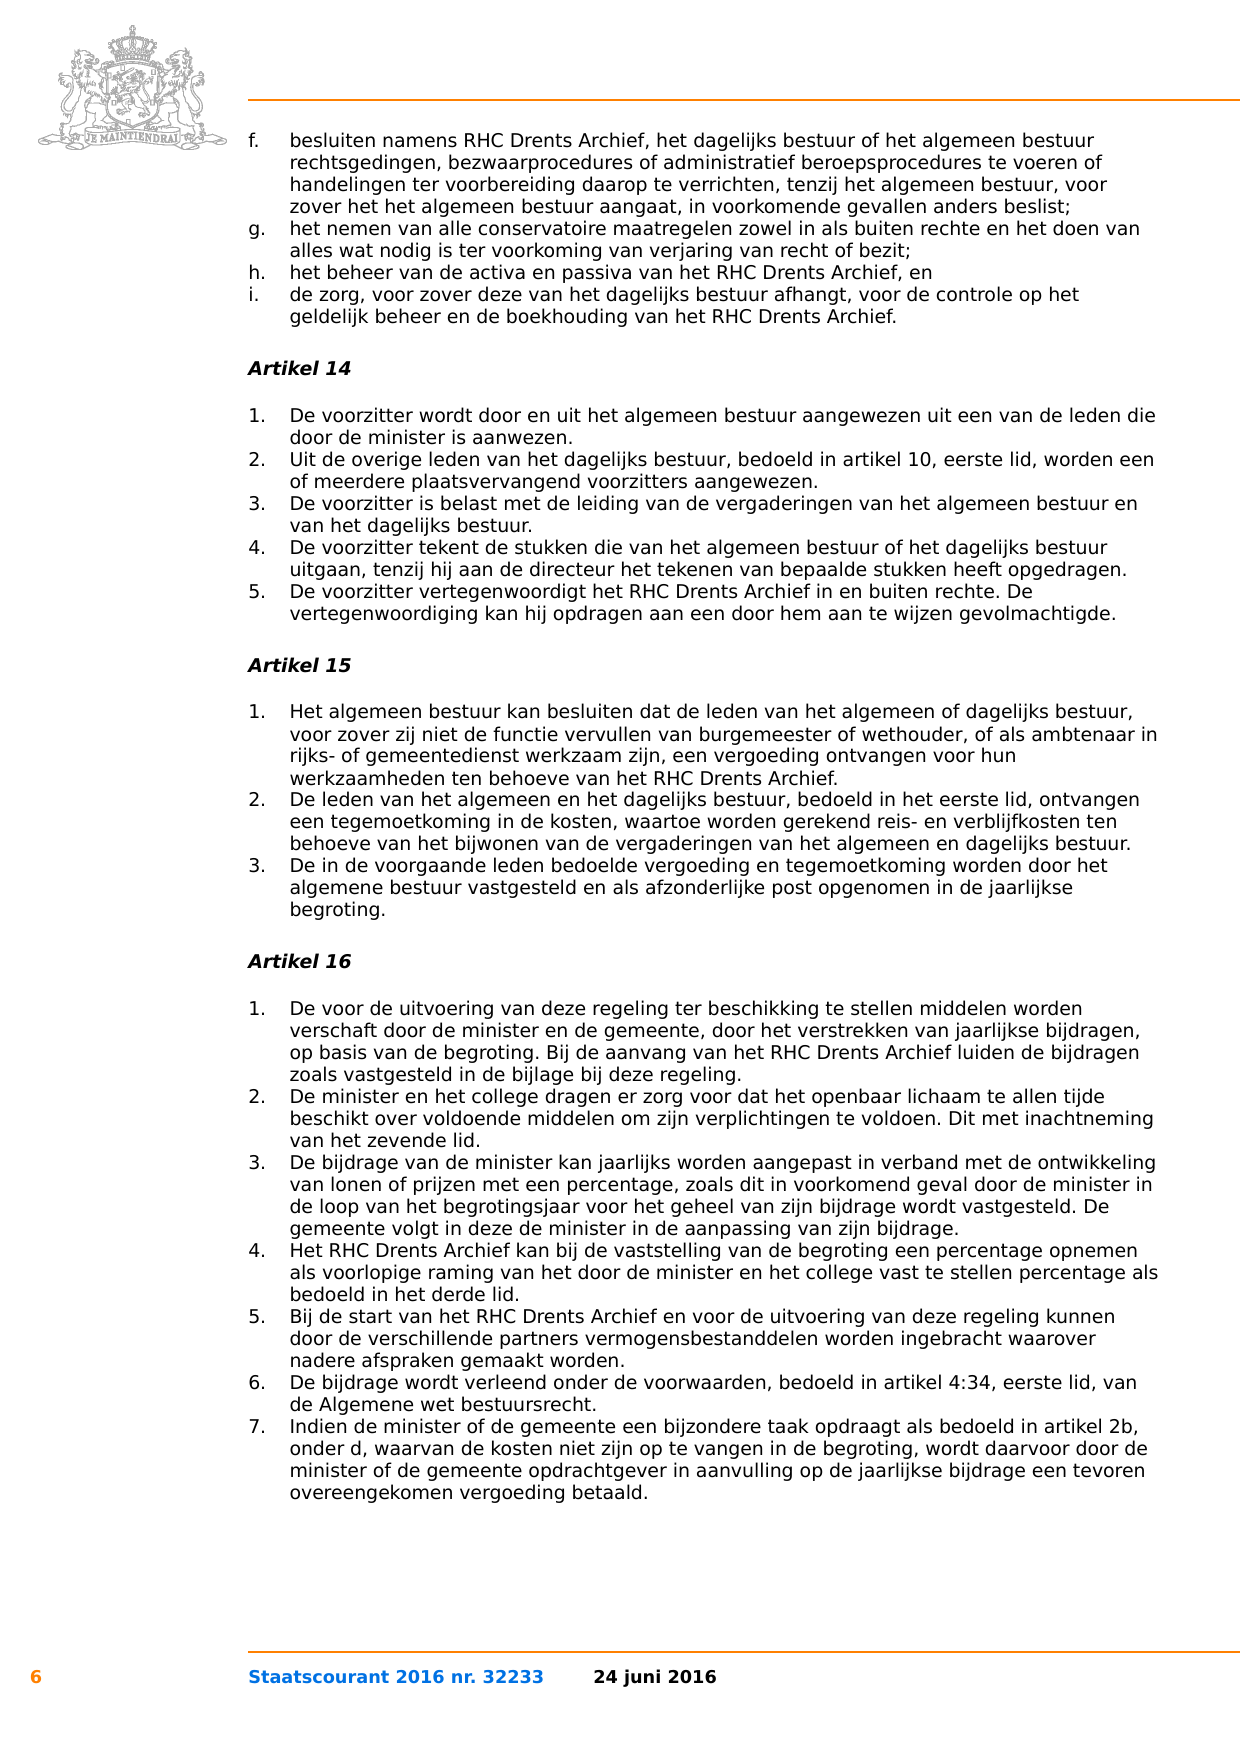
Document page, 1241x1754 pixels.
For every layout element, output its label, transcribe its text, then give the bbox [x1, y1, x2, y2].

text 1. De voorzitter wordt door en uit het algemeen bestuur aangewezen uit een van de leden die door de minister is aanwezen. [248, 405, 1163, 449]
text 5. De voorzitter vertegenwoordigt het RHC Drents Archief in en buiten rechte. De vertegenwoordiging kan hij opdragen aan een door hem aan te wijzen gevolmachtigde. [248, 581, 1163, 624]
subtitle Artikel 16 [248, 951, 1163, 973]
text 1. Het algemeen bestuur kan besluiten dat de leden van het algemeen of dagelijks bestuur, voor zover zij niet de functie vervullen van burgemeester of wethouder, of als ambtenaar in rijks- of gemeentedienst werkzaam zijn, een vergoeding ontvangen voor hun werkzaamheden ten behoeve van het RHC Drents Archief. [248, 701, 1163, 789]
text 2. De minister en het college dragen er zorg voor dat het openbaar lichaam te allen tijde beschikt over voldoende middelen om zijn verplichtingen te voldoen. Dit met inachtneming van het zevende lid. [248, 1086, 1163, 1152]
text 2. De leden van het algemeen en het dagelijks bestuur, bedoeld in het eerste lid, ontvangen een tegemoetkoming in de kosten, waartoe worden gerekend reis- en verblijfkosten ten behoeve van het bijwonen van de vergaderingen van het algemeen en dagelijks bestuur. [248, 789, 1163, 855]
text 2. Uit de overige leden van het dagelijks bestuur, bedoeld in artikel 10, eerste lid, worden een of meerdere plaatsvervangend voorzitters aangewezen. [248, 449, 1163, 493]
text 4. De voorzitter tekent de stukken die van het algemeen bestuur of het dagelijks bestuur uitgaan, tenzij hij aan de directeur het tekenen van bepaalde stukken heeft opgedragen. [248, 537, 1163, 581]
text 4. Het RHC Drents Archief kan bij de vaststelling van de begroting een percentage opnemen als voorlopige raming van het door de minister en het college vast te stellen percentage als bedoeld in het derde lid. [248, 1240, 1163, 1306]
text 3. De voorzitter is belast met de leiding van de vergaderingen van het algemeen bestuur en van het dagelijks bestuur. [248, 493, 1163, 537]
text i. de zorg, voor zover deze van het dagelijks bestuur afhangt, voor de controle op het geldelijk beheer en de boekhouding van het RHC Drents Archief. [248, 284, 1163, 328]
text 3. De in de voorgaande leden bedoelde vergoeding en tegemoetkoming worden door het algemene bestuur vastgesteld en als afzonderlijke post opgenomen in de jaarlijkse begroting. [248, 855, 1163, 921]
subtitle Artikel 15 [248, 654, 1163, 676]
text g. het nemen van alle conservatoire maatregelen zowel in als buiten rechte en het doen van alles wat nodig is ter voorkoming van verjaring van recht of bezit; [248, 218, 1163, 262]
text 3. De bijdrage van de minister kan jaarlijks worden aangepast in verband met de ontwikkeling van lonen of prijzen met een percentage, zoals dit in voorkomend geval door de minister in de loop van het begrotingsjaar voor het geheel van zijn bijdrage wordt vastgesteld. De gemeente volgt in deze de minister in de aanpassing van zijn bijdrage. [248, 1152, 1163, 1240]
text 1. De voor de uitvoering van deze regeling ter beschikking te stellen middelen worden verschaft door de minister en de gemeente, door het verstrekken van jaarlijkse bijdragen, op basis van de begroting. Bij de aanvang van het RHC Drents Archief luiden de bijdragen zoals vastgesteld in de bijlage bij deze regeling. [248, 998, 1163, 1086]
text h. het beheer van de activa en passiva van het RHC Drents Archief, en [248, 262, 1163, 284]
text f. besluiten namens RHC Drents Archief, het dagelijks bestuur of het algemeen bestuur rechtsgedingen, bezwaarprocedures of administratief beroepsprocedures te voeren of handelingen ter voorbereiding daarop te verrichten, tenzij het algemeen bestuur, voor zover het het algemeen bestuur aangaat, in voorkomende gevallen anders beslist; [248, 130, 1163, 218]
text 5. Bij de start van het RHC Drents Archief en voor de uitvoering van deze regeling kunnen door de verschillende partners vermogensbestanddelen worden ingebracht waarover nadere afspraken gemaakt worden. [248, 1306, 1163, 1372]
text 7. Indien de minister of de gemeente een bijzondere taak opdraagt als bedoeld in artikel 2b, onder d, waarvan de kosten niet zijn op te vangen in de begroting, wordt daarvoor door de minister of de gemeente opdrachtgever in aanvulling op de jaarlijkse bijdrage een tevoren overeengekomen vergoeding betaald. [248, 1416, 1163, 1504]
subtitle Artikel 14 [248, 358, 1163, 380]
text 6. De bijdrage wordt verleend onder de voorwaarden, bedoeld in artikel 4:34, eerste lid, van de Algemene wet bestuursrecht. [248, 1372, 1163, 1416]
picture [38, 25, 227, 150]
